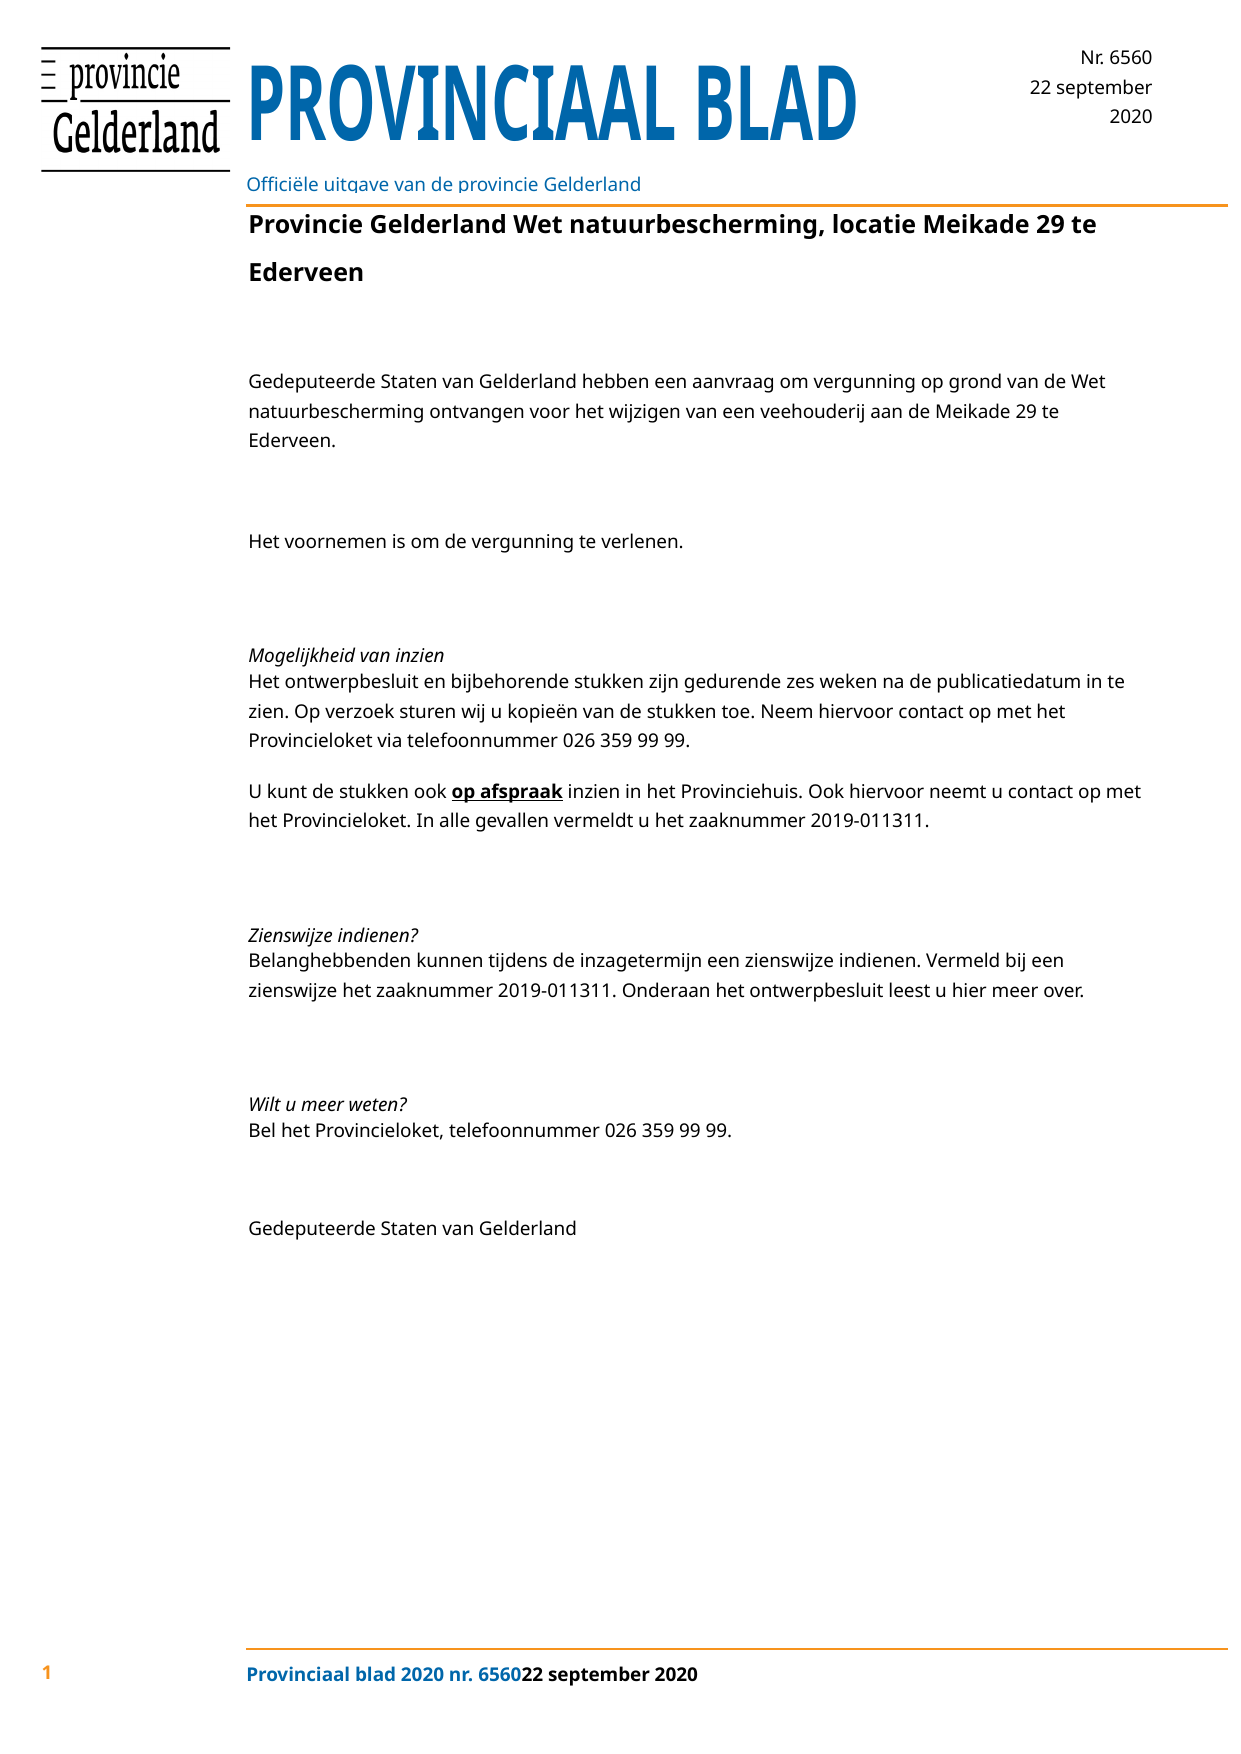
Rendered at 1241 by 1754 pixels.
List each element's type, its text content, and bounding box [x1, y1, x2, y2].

text Het voornemen is om de vergunning te verlenen. [248, 528, 1152, 554]
text U kunt de stukken ook op afspraak inzien in het Provinciehuis. Ook hiervoor neemt u contact op met het Provincieloket. In alle gevallen vermeldt u het zaaknummer 2019-011311. [248, 778, 1152, 833]
text Gedeputeerde Staten van Gelderland hebben een aanvraag om vergunning op grond van de Wet natuurbescherming ontvangen voor het wijzigen van een veehouderij aan de Meikade 29 te Ederveen. [248, 368, 1152, 453]
text Gedeputeerde Staten van Gelderland [248, 1216, 1152, 1241]
text Het ontwerpbesluit en bijbehorende stukken zijn gedurende zes weken na de publicatiedatum in te zien. Op verzoek sturen wij u kopieën van de stukken toe. Neem hiervoor contact op met het Provincieloket via telefoonnummer 026 359 99 99. [248, 668, 1152, 753]
text Belanghebbenden kunnen tijdens de inzagetermijn een zienswijze indienen. Vermeld bij een zienswijze het zaaknummer 2019-011311. Onderaan het ontwerpbesluit leest u hier meer over. [248, 948, 1152, 1003]
text Bel het Provincieloket, telefoonnummer 026 359 99 99. [248, 1117, 1152, 1143]
text Provincie Gelderland Wet natuurbescherming, locatie Meikade 29 te Ederveen [248, 207, 1152, 288]
text Mogelijkheid van inzien [248, 643, 1152, 668]
text Zienswijze indienen? [248, 922, 1152, 948]
text Wilt u meer weten? [248, 1092, 1152, 1117]
picture [41, 47, 231, 172]
